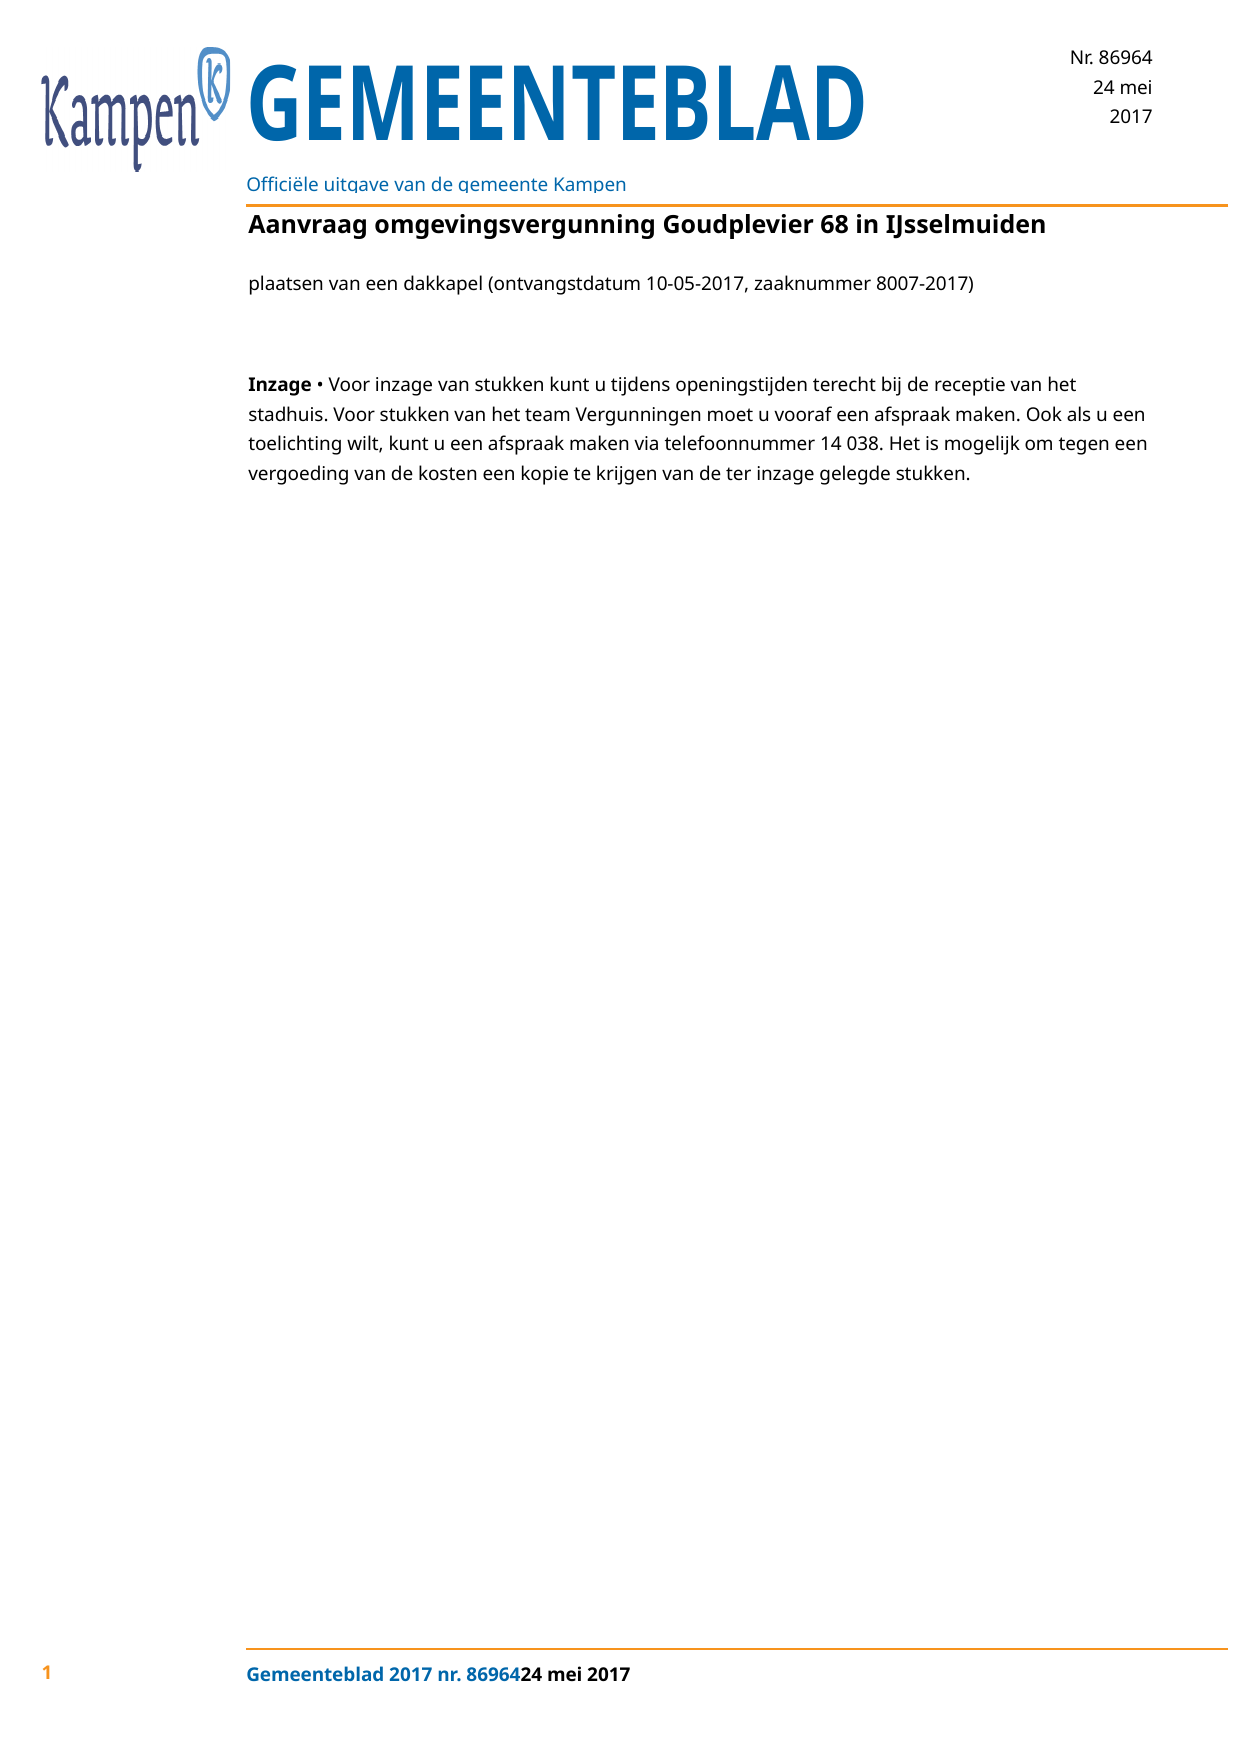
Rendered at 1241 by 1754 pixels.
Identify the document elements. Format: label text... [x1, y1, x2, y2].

text Aanvraag omgevingsvergunning Goudplevier 68 in IJsselmuiden [248, 207, 1152, 241]
picture [41, 47, 231, 172]
text plaatsen van een dakkapel (ontvangstdatum 10-05-2017, zaaknummer 8007-2017) [248, 270, 1152, 296]
text Inzage • Voor inzage van stukken kunt u tijdens openingstijden terecht bij de receptie van het stadhuis. Voor stukken van het team Vergunningen moet u vooraf een afspraak maken. Ook als u een toelichting wilt, kunt u een afspraak maken via telefoonnummer 14 038. Het is mogelijk om tegen een vergoeding van de kosten een kopie te krijgen van de ter inzage gelegde stukken. [248, 371, 1152, 486]
